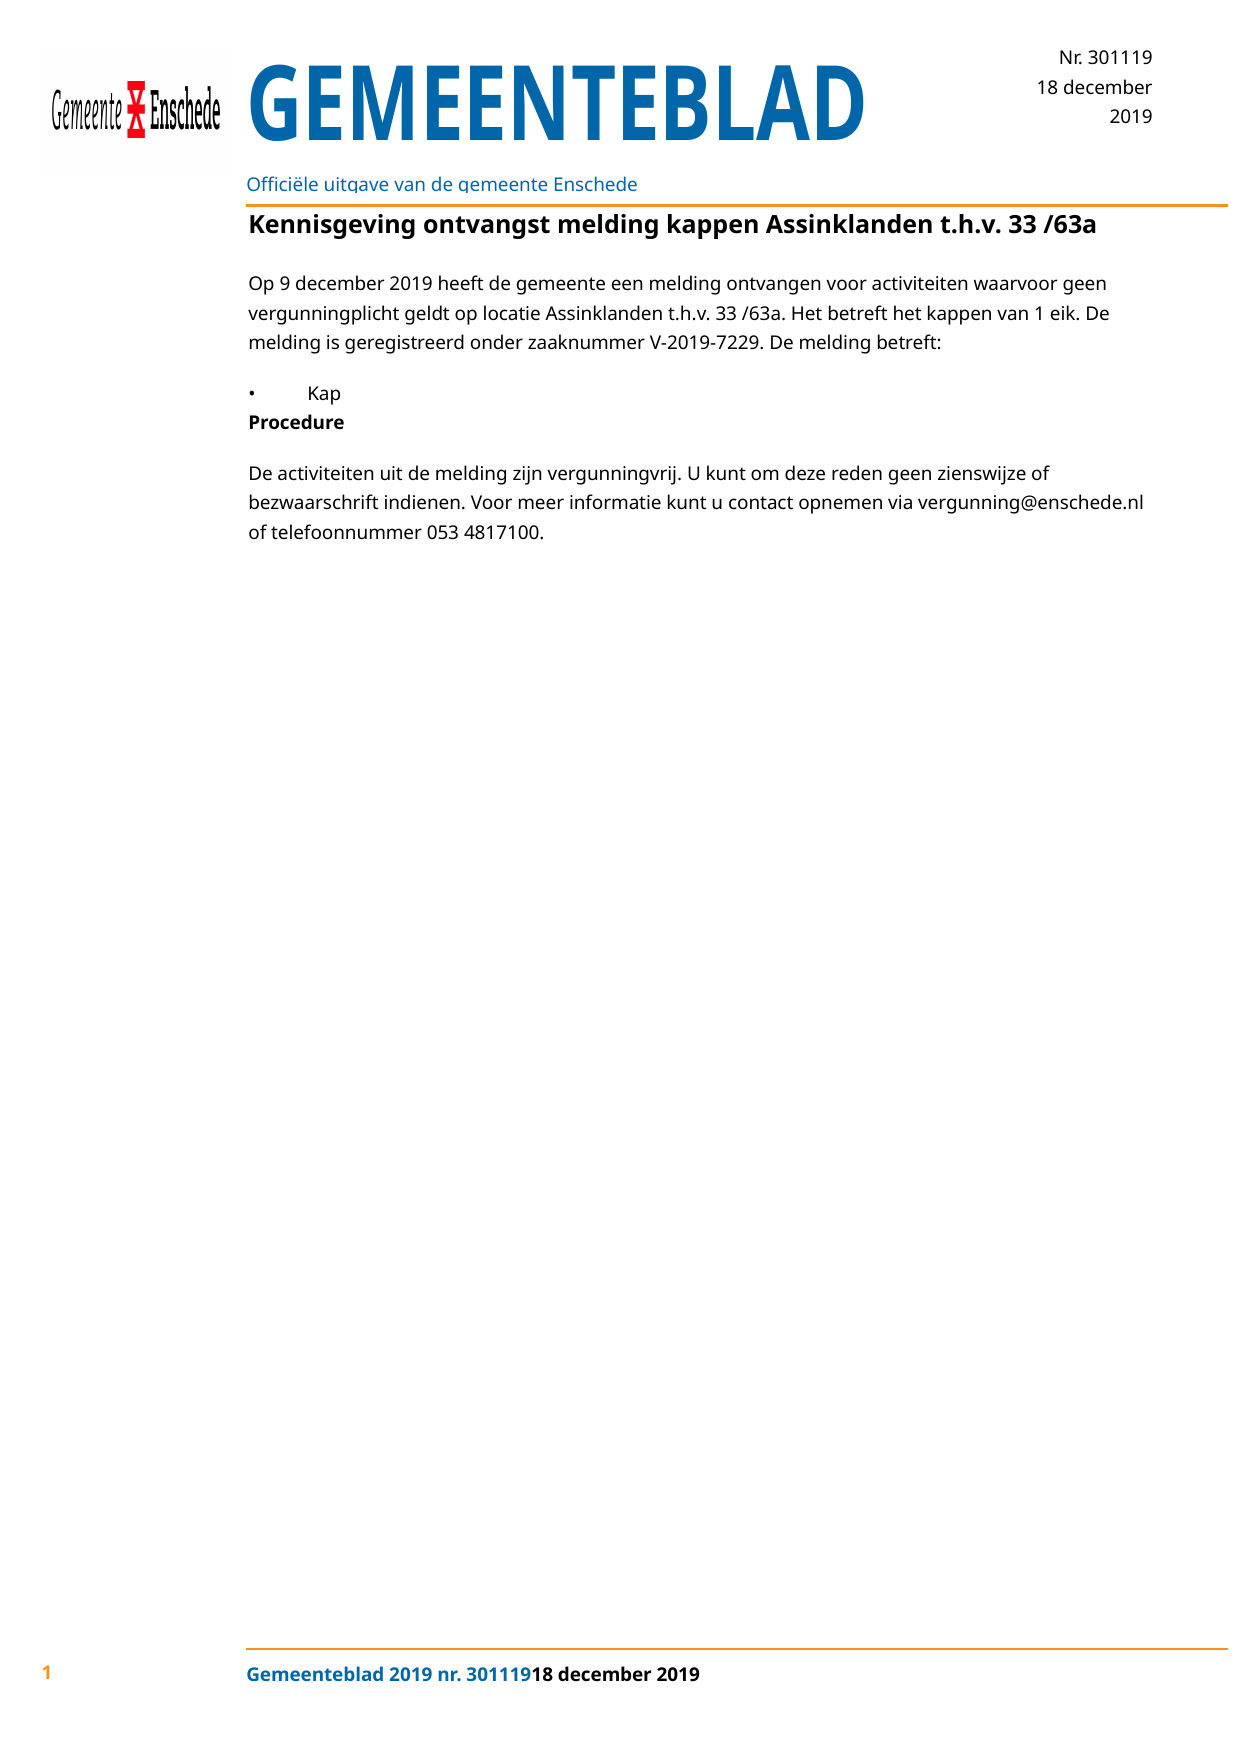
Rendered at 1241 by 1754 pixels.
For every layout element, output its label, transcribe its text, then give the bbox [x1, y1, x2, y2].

list Kap [248, 380, 1152, 406]
text Procedure [248, 409, 1152, 435]
text Op 9 december 2019 heeft de gemeente een melding ontvangen voor activiteiten waarvoor geen vergunningplicht geldt op locatie Assinklanden t.h.v. 33 /63a. Het betreft het kappen van 1 eik. De melding is geregistreerd onder zaaknummer V-2019-7229. De melding betreft: [248, 270, 1152, 355]
picture [41, 47, 231, 172]
text De activiteiten uit de melding zijn vergunningvrij. U kunt om deze reden geen zienswijze of bezwaarschrift indienen. Voor meer informatie kunt u contact opnemen via vergunning@enschede.nl of telefoonnummer 053 4817100. [248, 460, 1152, 545]
text Kennisgeving ontvangst melding kappen Assinklanden t.h.v. 33 /63a [248, 207, 1152, 241]
